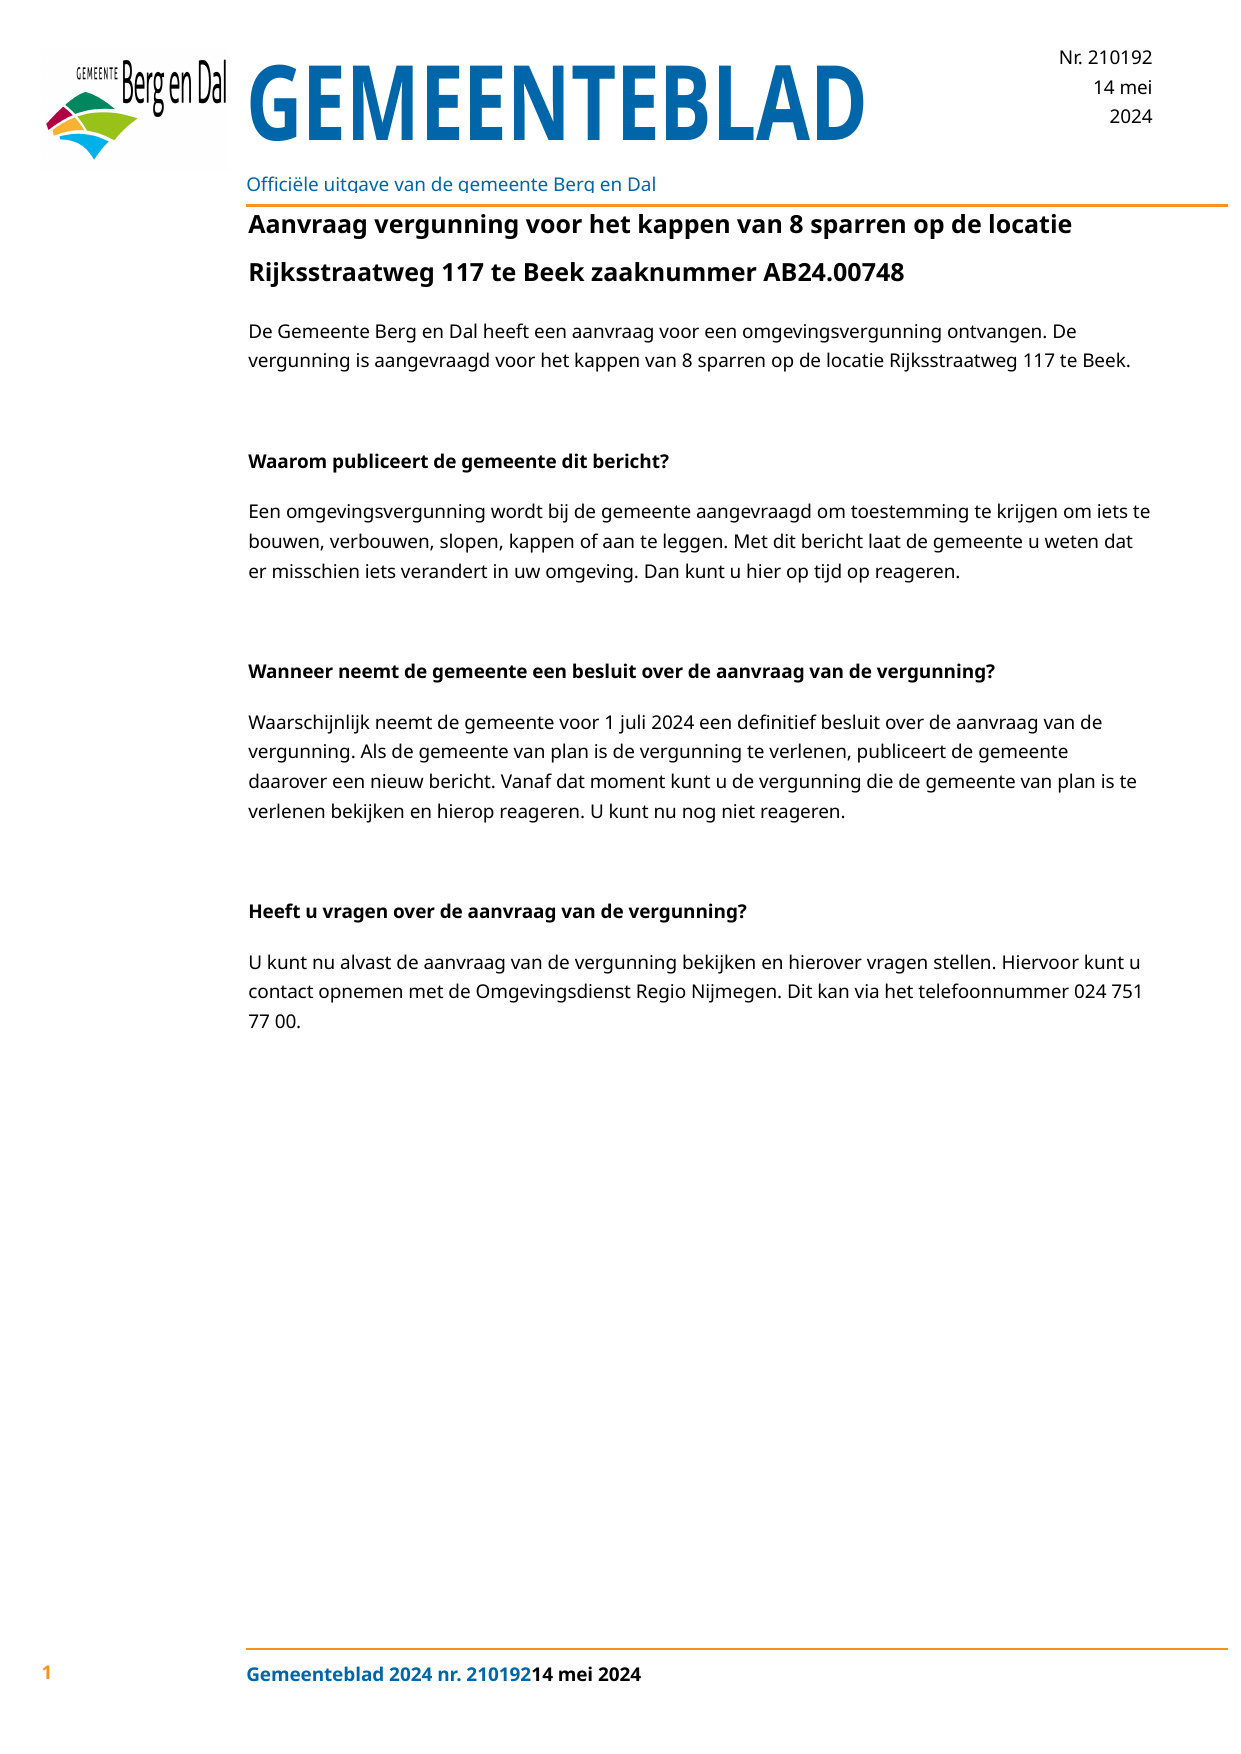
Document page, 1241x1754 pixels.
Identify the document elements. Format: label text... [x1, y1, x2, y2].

text De Gemeente Berg en Dal heeft een aanvraag voor een omgevingsvergunning ontvangen. De vergunning is aangevraagd voor het kappen van 8 sparren op de locatie Rijksstraatweg 117 te Beek. [248, 318, 1152, 373]
text Wanneer neemt de gemeente een besluit over de aanvraag van de vergunning? [248, 659, 1152, 684]
text Waarschijnlijk neemt de gemeente voor 1 juli 2024 een definitief besluit over de aanvraag van de vergunning. Als de gemeente van plan is de vergunning te verlenen, publiceert de gemeente daarover een nieuw bericht. Vanaf dat moment kunt u de vergunning die de gemeente van plan is te verlenen bekijken en hierop reageren. U kunt nu nog niet reageren. [248, 709, 1152, 824]
text Een omgevingsvergunning wordt bij de gemeente aangevraagd om toestemming te krijgen om iets te bouwen, verbouwen, slopen, kappen of aan te leggen. Met dit bericht laat de gemeente u weten dat er misschien iets verandert in uw omgeving. Dan kunt u hier op tijd op reageren. [248, 499, 1152, 584]
text Waarom publiceert de gemeente dit bericht? [248, 448, 1152, 474]
text U kunt nu alvast de aanvraag van de vergunning bekijken en hierover vragen stellen. Hiervoor kunt u contact opnemen met de Omgevingsdienst Regio Nijmegen. Dit kan via het telefoonnummer 024 751 77 00. [248, 949, 1152, 1034]
text Heeft u vragen over de aanvraag van de vergunning? [248, 899, 1152, 924]
picture [41, 47, 231, 172]
text Aanvraag vergunning voor het kappen van 8 sparren op de locatie Rijksstraatweg 117 te Beek zaaknummer AB24.00748 [248, 207, 1152, 288]
